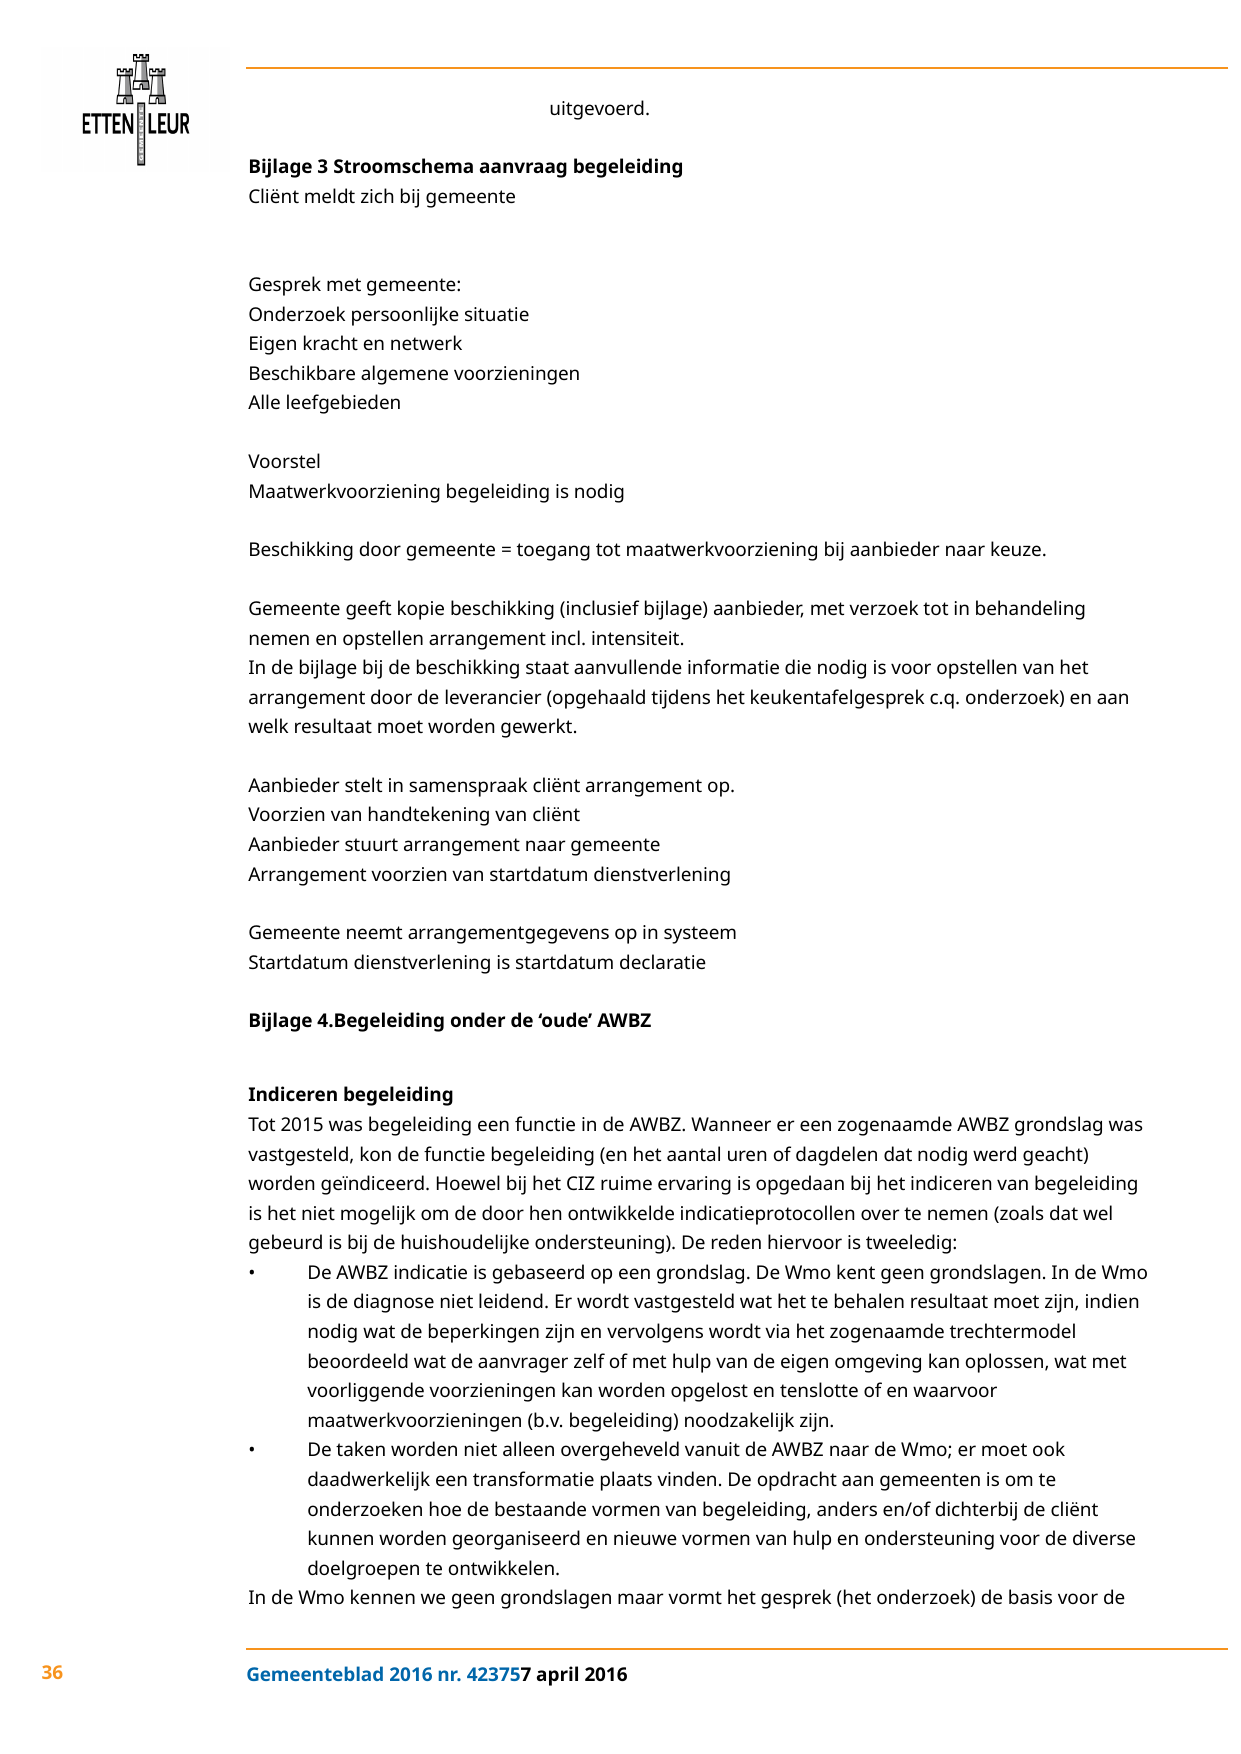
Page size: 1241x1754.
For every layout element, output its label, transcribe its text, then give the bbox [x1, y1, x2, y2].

text Bijlage 3 Stroomschema aanvraag begeleiding [248, 153, 1152, 179]
list De AWBZ indicatie is gebaseerd op een grondslag. De Wmo kent geen grondslagen. In de Wmo is de diagnose niet leidend. Er wordt vastgesteld wat het te behalen resultaat moet zijn, indien nodig wat de beperkingen zijn en vervolgens wordt via het zogenaamde trechtermodel beoordeeld wat de aanvrager zelf of met hulp van de eigen omgeving kan oplossen, wat met voorliggende voorzieningen kan worden opgelost en tenslotte of en waarvoor maatwerkvoorzieningen (b.v. begeleiding) noodzakelijk zijn. [248, 1259, 1152, 1433]
table_header Gemeente neemt arrangementgegevens op in systeem Startdatum dienstverlening is startdatum declaratie [248, 920, 1152, 975]
table_cell [1001, 95, 1152, 121]
text Indiceren begeleiding [248, 1082, 1152, 1107]
text Tot 2015 was begeleiding een functie in de AWBZ. Wanneer er een zogenaamde AWBZ grondslag was vastgesteld, kon de functie begeleiding (en het aantal uren of dagdelen dat nodig werd geacht) worden geïndiceerd. Hoewel bij het CIZ ruime ervaring is opgedaan bij het indiceren van begeleiding is het niet mogelijk om de door hen ontwikkelde indicatieprotocollen over te nemen (zoals dat wel gebeurd is bij de huishoudelijke ondersteuning). De reden hiervoor is tweeledig: [248, 1111, 1152, 1255]
table_header Aanbieder stelt in samenspraak cliënt arrangement op. Voorzien van handtekening van cliënt Aanbieder stuurt arrangement naar gemeente Arrangement voorzien van startdatum dienstverlening [248, 772, 1152, 887]
table_header Voorstel Maatwerkvoorziening begeleiding is nodig [248, 448, 1152, 503]
picture [41, 47, 231, 172]
text Bijlage 4.Begeleiding onder de ‘oude’ AWBZ [248, 1008, 1152, 1033]
text In de Wmo kennen we geen grondslagen maar vormt het gesprek (het onderzoek) de basis voor de [248, 1584, 1152, 1610]
table_cell [850, 95, 1001, 121]
table_cell uitgevoerd. [549, 95, 700, 121]
table_cell [248, 95, 398, 121]
table_header Gesprek met gemeente: Onderzoek persoonlijke situatie Eigen kracht en netwerk Beschikbare algemene voorzieningen Alle leefgebieden [248, 271, 1152, 415]
list De taken worden niet alleen overgeheveld vanuit de AWBZ naar de Wmo; er moet ook daadwerkelijk een transformatie plaats vinden. De opdracht aan gemeenten is om te onderzoeken hoe de bestaande vormen van begeleiding, anders en/of dichterbij de cliënt kunnen worden georganiseerd en nieuwe vormen van hulp en ondersteuning voor de diverse doelgroepen te ontwikkelen. [248, 1437, 1152, 1581]
table_header Gemeente geeft kopie beschikking (inclusief bijlage) aanbieder, met verzoek tot in behandeling nemen en opstellen arrangement incl. intensiteit. In de bijlage bij de beschikking staat aanvullende informatie die nodig is voor opstellen van het arrangement door de leverancier (opgehaald tijdens het keukentafelgesprek c.q. onderzoek) en aan welk resultaat moet worden gewerkt. [248, 595, 1152, 739]
table_cell [399, 95, 549, 121]
table_header Cliënt meldt zich bij gemeente [248, 183, 1152, 238]
table_header Beschikking door gemeente = toegang tot maatwerkvoorziening bij aanbieder naar keuze. [248, 536, 1152, 562]
